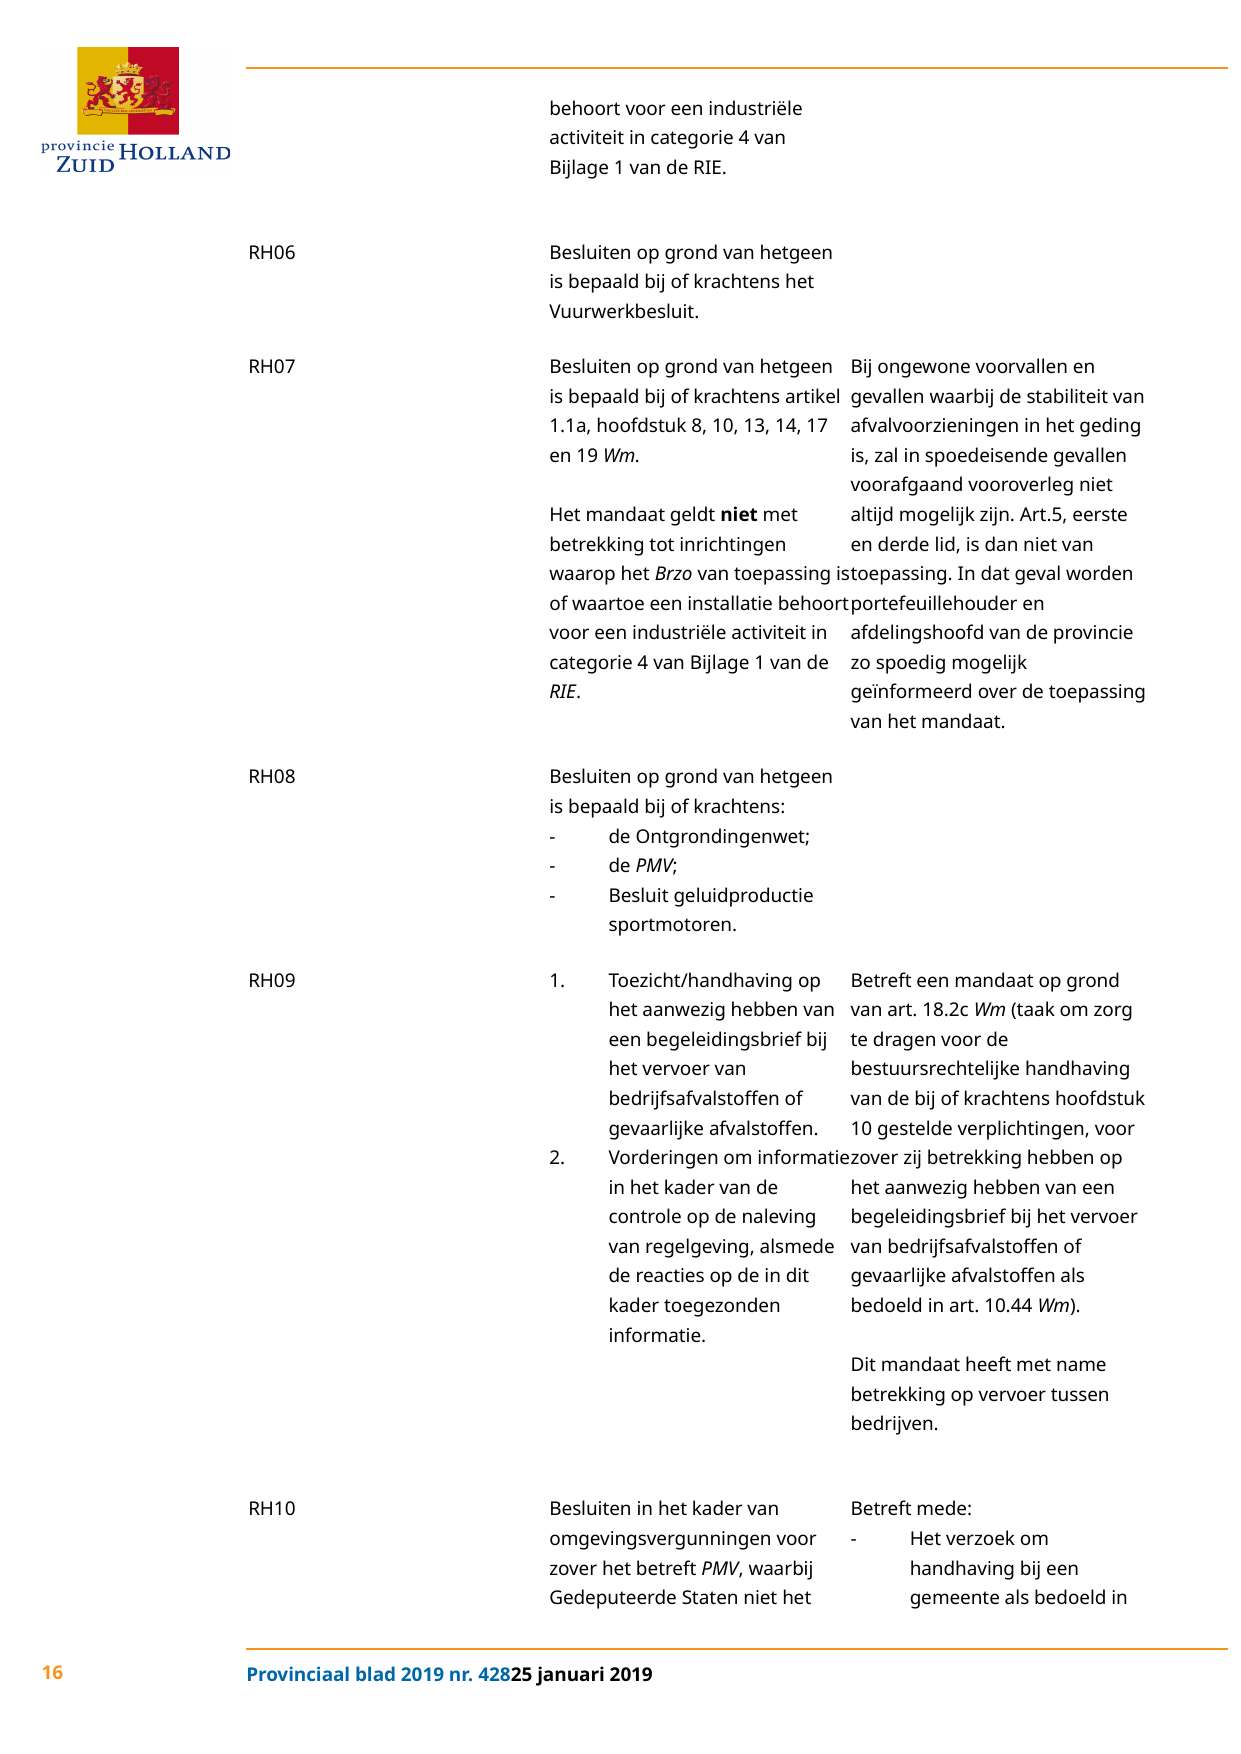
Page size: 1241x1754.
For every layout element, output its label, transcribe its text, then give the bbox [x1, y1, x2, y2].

table_cell Besluiten op grond van hetgeen is bepaald bij of krachtens het Vuurwerkbesluit. [549, 209, 850, 324]
table_cell RH10 [248, 1466, 549, 1610]
table_cell [850, 209, 1152, 324]
picture [41, 47, 231, 172]
table_cell Besluiten op grond van hetgeen is bepaald bij of krachtens: de Ontgrondingenwet; de PMV; Besluit geluidproductie sportmotoren. [549, 734, 850, 937]
table_cell [850, 95, 1152, 209]
table_cell behoort voor een industriële activiteit in categorie 4 van Bijlage 1 van de RIE. [549, 95, 850, 209]
table_cell RH07 [248, 324, 549, 734]
table_cell Betreft een mandaat op grond van art. 18.2c Wm (taak om zorg te dragen voor de bestuursrechtelijke handhaving van de bij of krachtens hoofdstuk 10 gestelde verplichtingen, voor zover zij betrekking hebben op het aanwezig hebben van een begeleidingsbrief bij het vervoer van bedrijfsafvalstoffen of gevaarlijke afvalstoffen als bedoeld in art. 10.44 Wm). Dit mandaat heeft met name betrekking op vervoer tussen bedrijven. [850, 937, 1152, 1466]
table_cell Toezicht/handhaving op het aanwezig hebben van een begeleidingsbrief bij het vervoer van bedrijfsafvalstoffen of gevaarlijke afvalstoffen. Vorderingen om informatie in het kader van de controle op de naleving van regelgeving, alsmede de reacties op de in dit kader toegezonden informatie. [549, 937, 850, 1466]
table_cell RH06 [248, 209, 549, 324]
table_cell RH08 [248, 734, 549, 937]
table_cell [850, 734, 1152, 937]
table_cell RH09 [248, 937, 549, 1466]
table_cell Besluiten in het kader van omgevingsvergunningen voor zover het betreft PMV, waarbij Gedeputeerde Staten niet het [549, 1466, 850, 1610]
table_cell [248, 95, 549, 209]
table_cell Besluiten op grond van hetgeen is bepaald bij of krachtens artikel 1.1a, hoofdstuk 8, 10, 13, 14, 17 en 19 Wm. Het mandaat geldt niet met betrekking tot inrichtingen waarop het Brzo van toepassing is of waartoe een installatie behoort voor een industriële activiteit in categorie 4 van Bijlage 1 van de RIE. [549, 324, 850, 734]
table_cell Bij ongewone voorvallen en gevallen waarbij de stabiliteit van afvalvoorzieningen in het geding is, zal in spoedeisende gevallen voorafgaand vooroverleg niet altijd mogelijk zijn. Art.5, eerste en derde lid, is dan niet van toepassing. In dat geval worden portefeuillehouder en afdelingshoofd van de provincie zo spoedig mogelijk geïnformeerd over de toepassing van het mandaat. [850, 324, 1152, 734]
table_cell Betreft mede: Het verzoek om handhaving bij een gemeente als bedoeld in [850, 1466, 1152, 1610]
